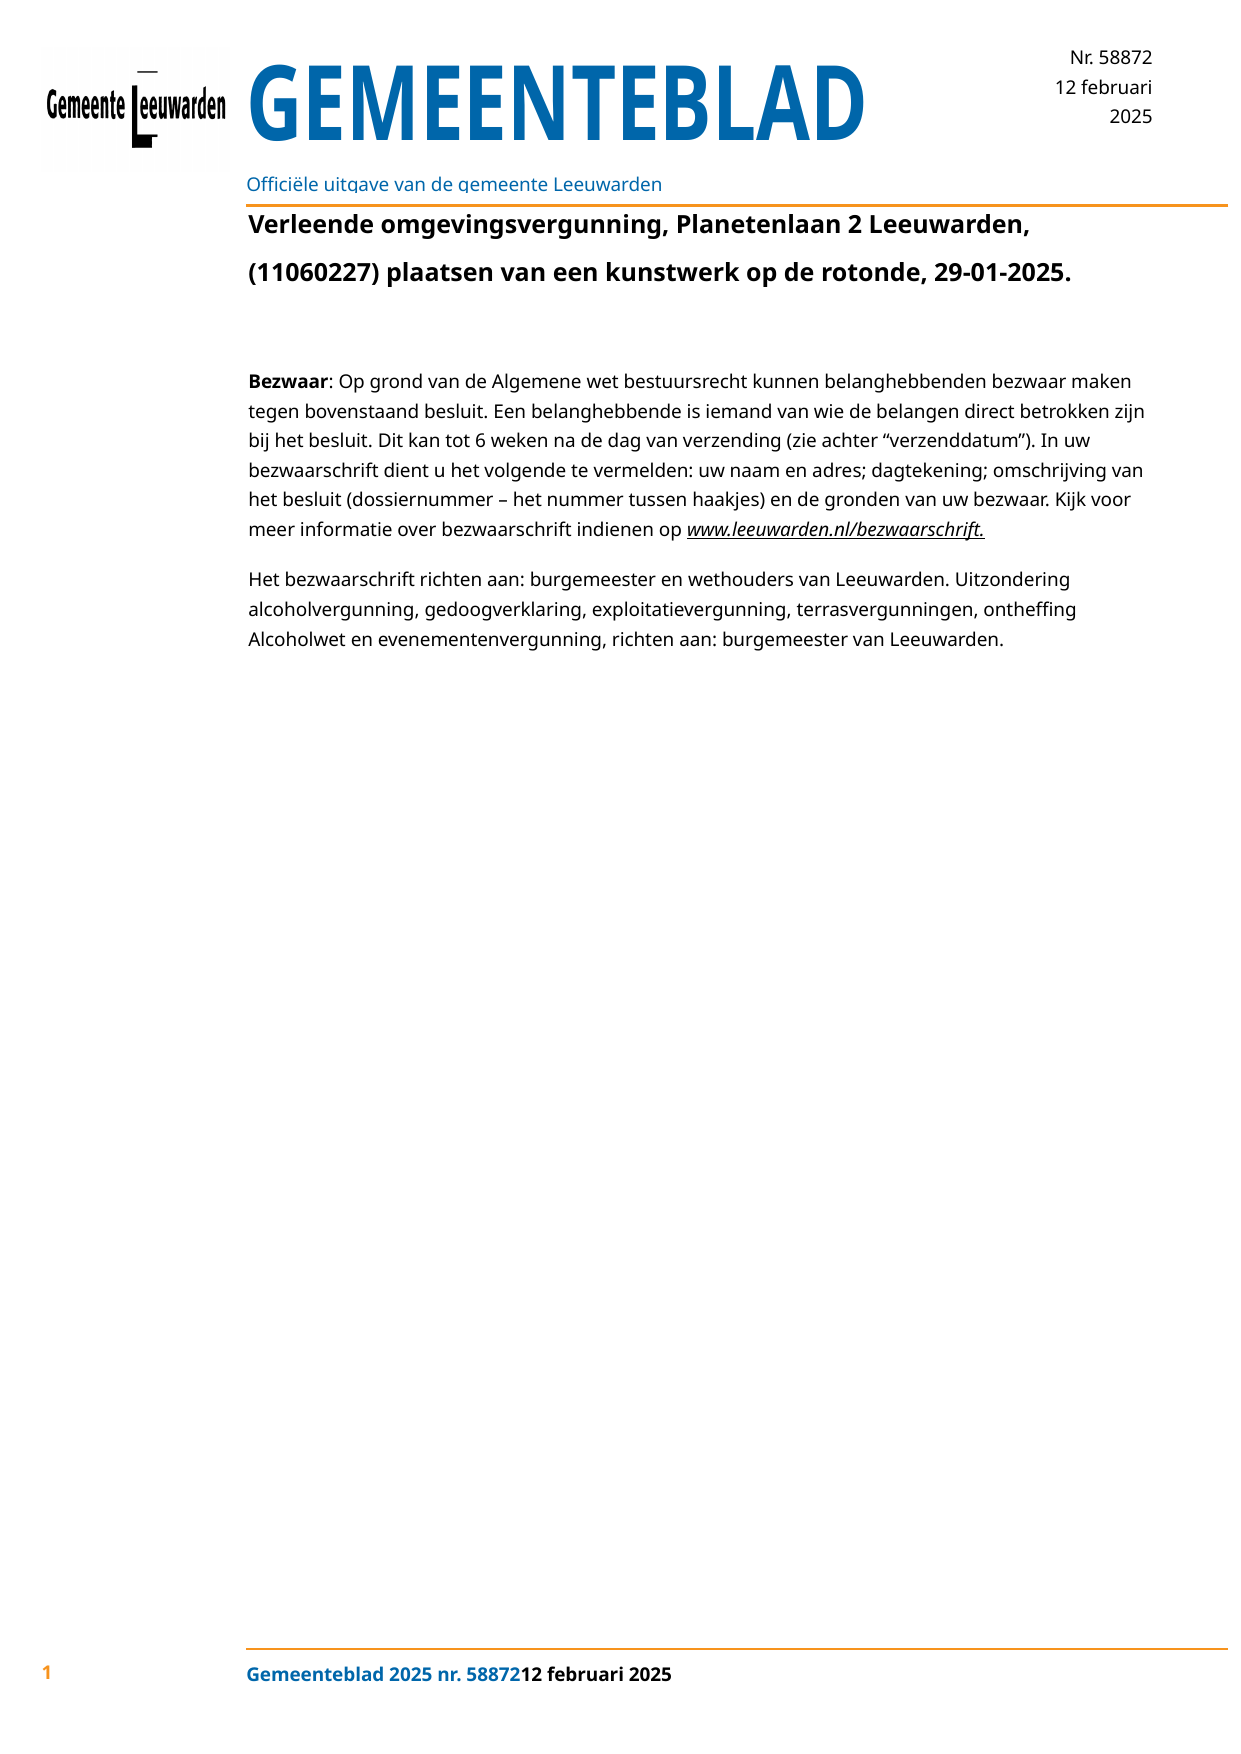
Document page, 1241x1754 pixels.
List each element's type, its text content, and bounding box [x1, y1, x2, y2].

text Het bezwaarschrift richten aan: burgemeester en wethouders van Leeuwarden. Uitzondering alcoholvergunning, gedoogverklaring, exploitatievergunning, terrasvergunningen, ontheffing Alcoholwet en evenementenvergunning, richten aan: burgemeester van Leeuwarden. [248, 567, 1152, 652]
text Verleende omgevingsvergunning, Planetenlaan 2 Leeuwarden, (11060227) plaatsen van een kunstwerk op de rotonde, 29-01-2025. [248, 207, 1152, 288]
text Bezwaar: Op grond van de Algemene wet bestuursrecht kunnen belanghebbenden bezwaar maken tegen bovenstaand besluit. Een belanghebbende is iemand van wie de belangen direct betrokken zijn bij het besluit. Dit kan tot 6 weken na de dag van verzending (zie achter “verzenddatum”). In uw bezwaarschrift dient u het volgende te vermelden: uw naam en adres; dagtekening; omschrijving van het besluit (dossiernummer – het nummer tussen haakjes) en de gronden van uw bezwaar. Kijk voor meer informatie over bezwaarschrift indienen op www.leeuwarden.nl/bezwaarschrift. [248, 368, 1152, 542]
picture [41, 47, 231, 172]
